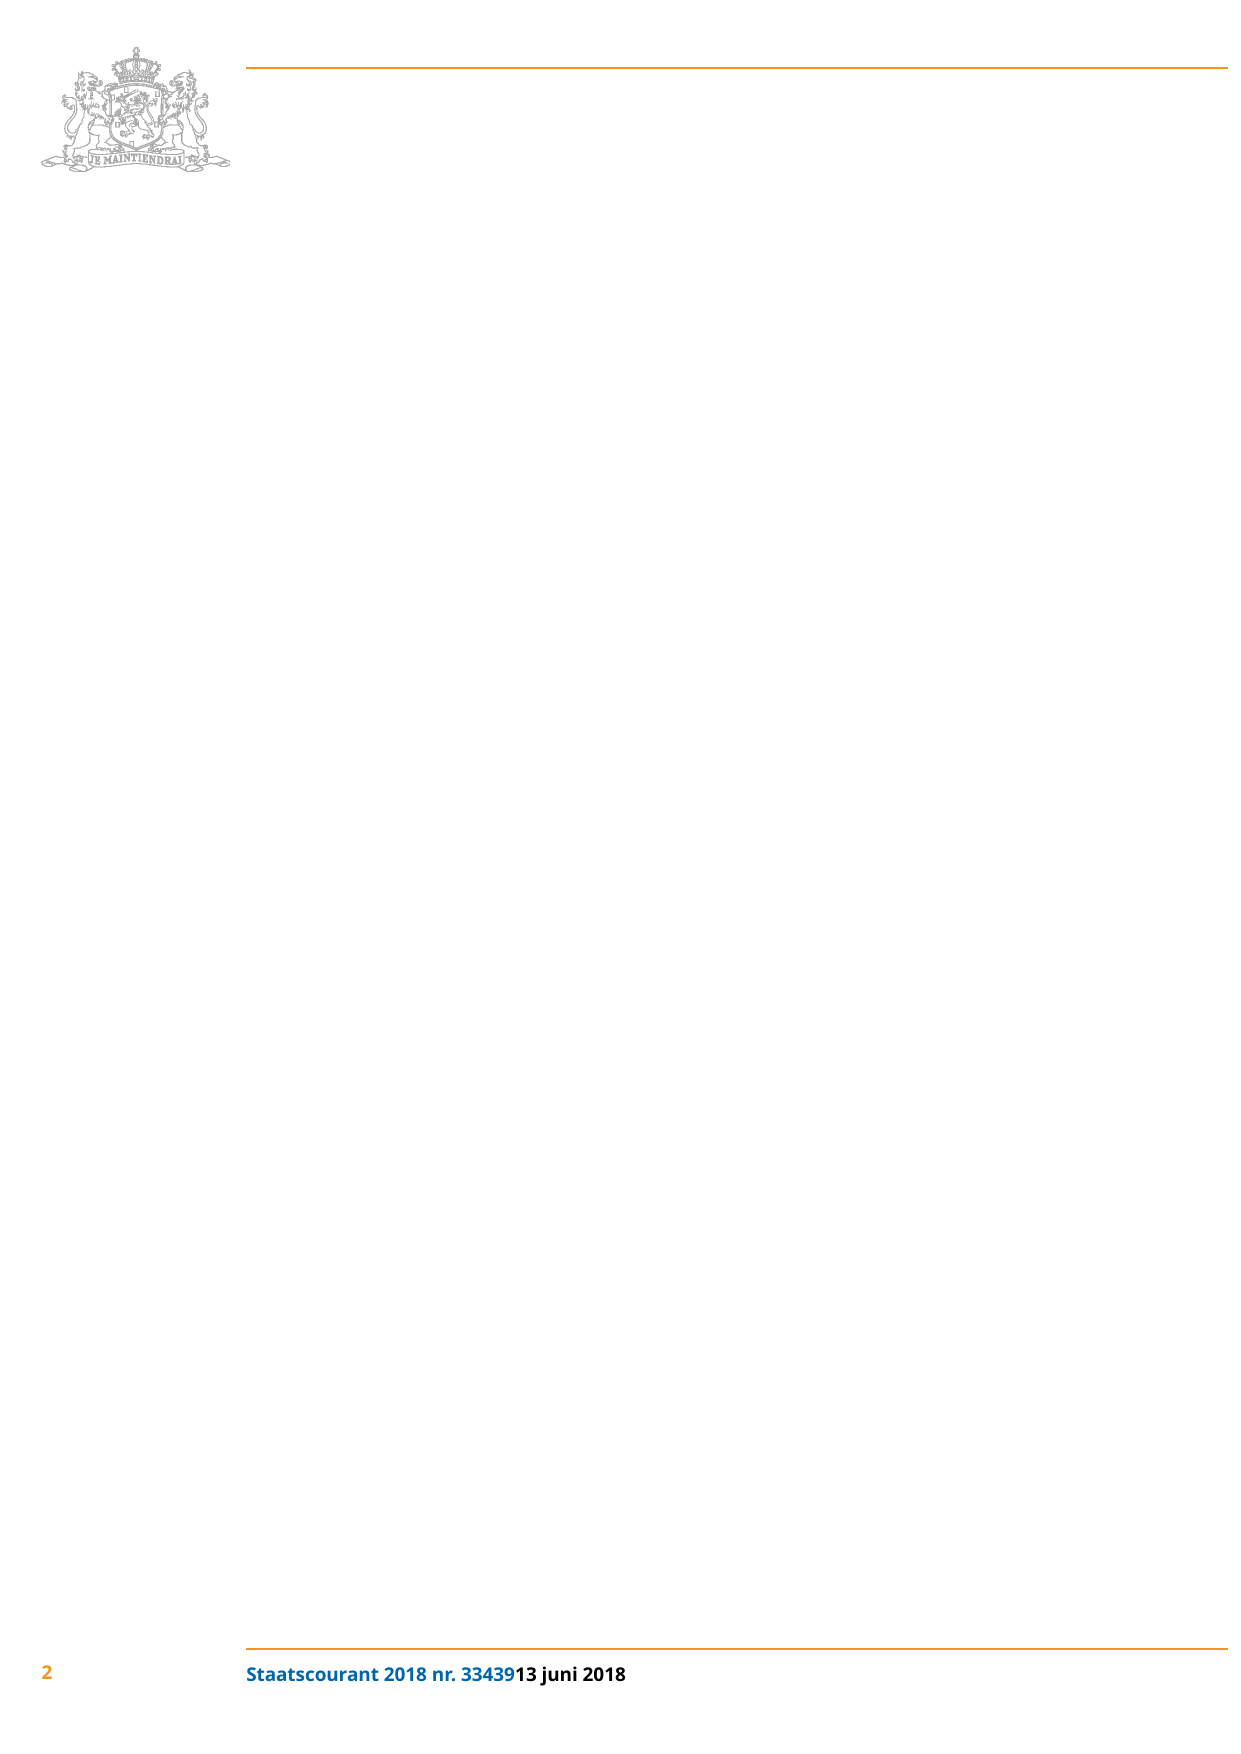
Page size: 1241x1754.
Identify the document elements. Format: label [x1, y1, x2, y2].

picture [41, 47, 231, 172]
